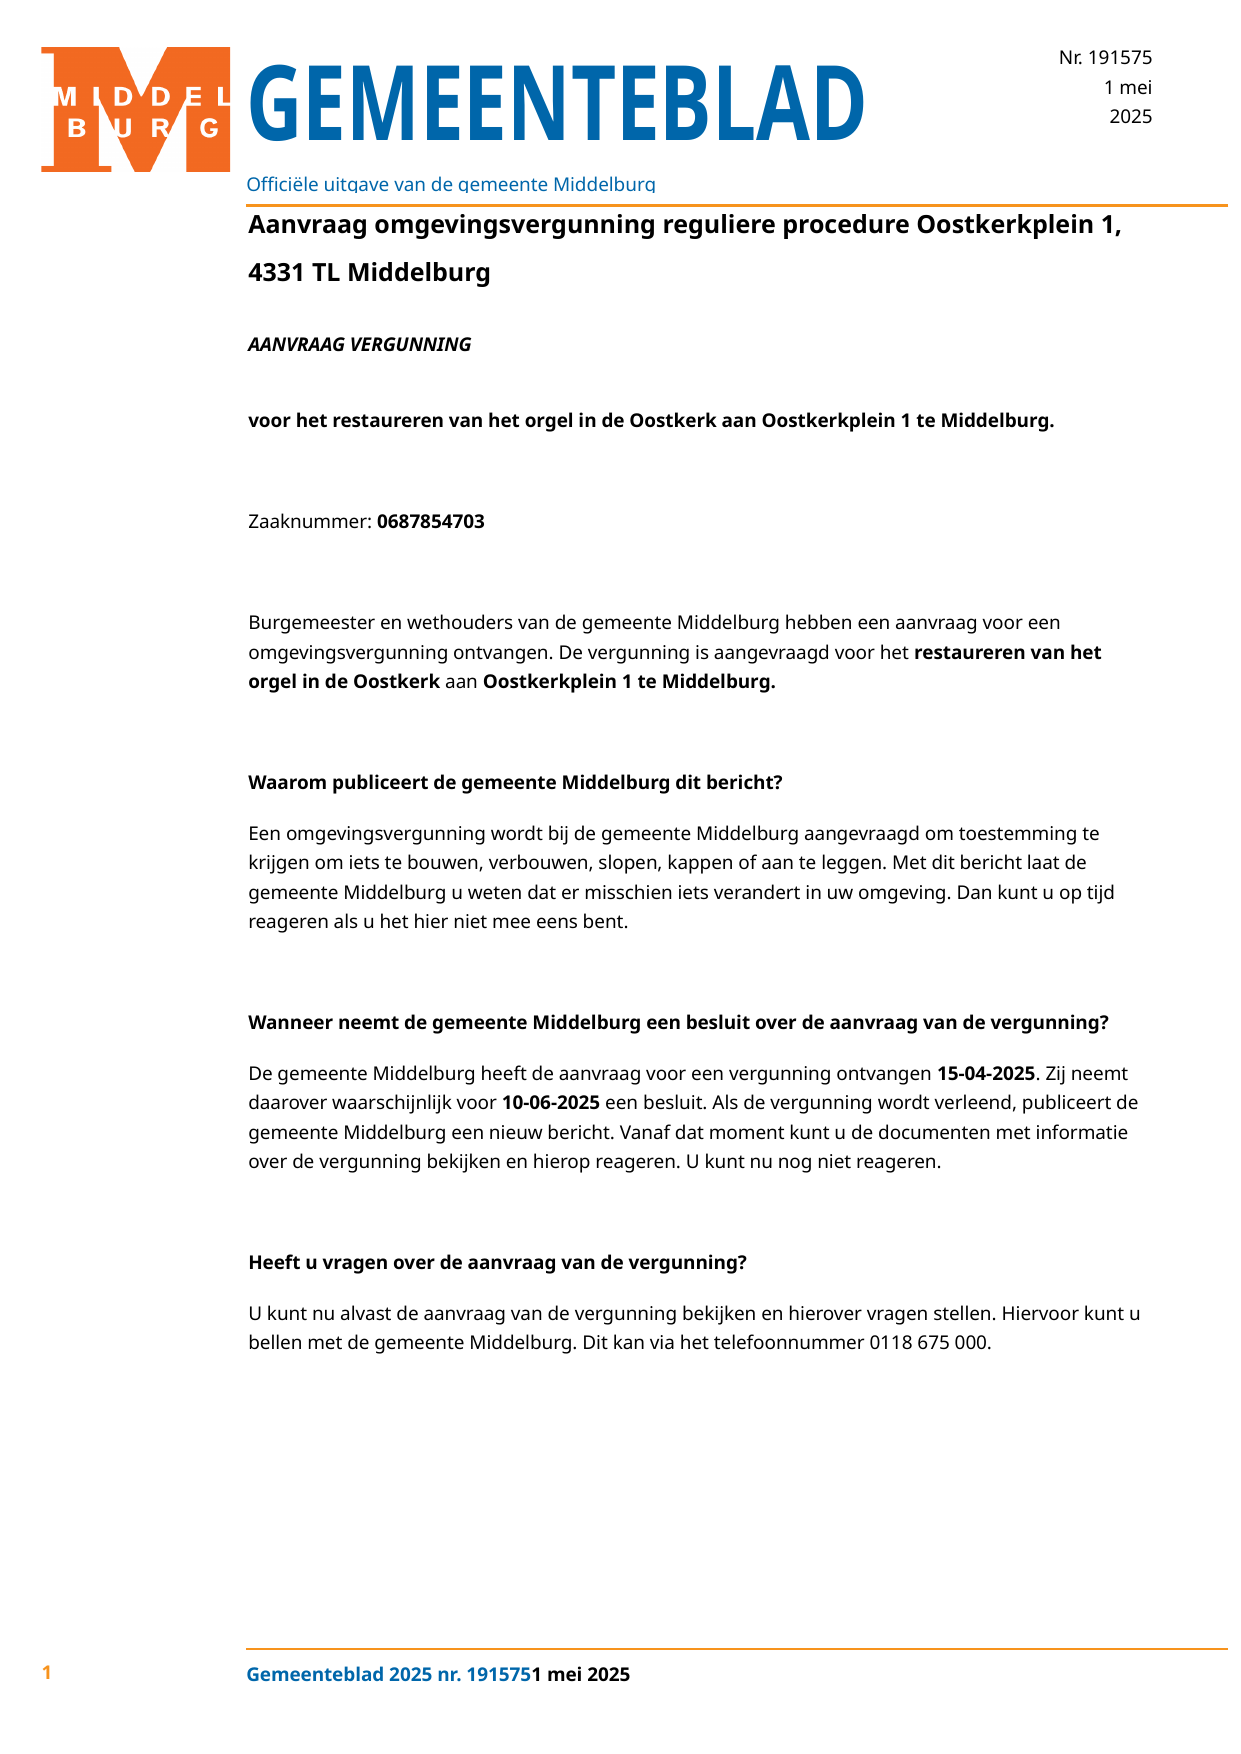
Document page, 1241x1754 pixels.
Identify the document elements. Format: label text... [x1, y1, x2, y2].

text voor het restaureren van het orgel in de Oostkerk aan Oostkerkplein 1 te Middelburg. [248, 408, 1152, 433]
text Zaaknummer: 0687854703 [248, 508, 1152, 534]
text De gemeente Middelburg heeft de aanvraag voor een vergunning ontvangen 15-04-2025. Zij neemt daarover waarschijnlijk voor 10-06-2025 een besluit. Als de vergunning wordt verleend, publiceert de gemeente Middelburg een nieuw bericht. Vanaf dat moment kunt u de documenten met informatie over de vergunning bekijken en hierop reageren. U kunt nu nog niet reageren. [248, 1060, 1152, 1174]
text Heeft u vragen over de aanvraag van de vergunning? [248, 1249, 1152, 1275]
text Waarom publiceert de gemeente Middelburg dit bericht? [248, 769, 1152, 795]
text Een omgevingsvergunning wordt bij de gemeente Middelburg aangevraagd om toestemming te krijgen om iets te bouwen, verbouwen, slopen, kappen of aan te leggen. Met dit bericht laat de gemeente Middelburg u weten dat er misschien iets verandert in uw omgeving. Dan kunt u op tijd reageren als u het hier niet mee eens bent. [248, 820, 1152, 934]
picture [41, 47, 231, 172]
text Burgemeester en wethouders van de gemeente Middelburg hebben een aanvraag voor een omgevingsvergunning ontvangen. De vergunning is aangevraagd voor het restaureren van het orgel in de Oostkerk aan Oostkerkplein 1 te Middelburg. [248, 609, 1152, 694]
text Wanneer neemt de gemeente Middelburg een besluit over de aanvraag van de vergunning? [248, 1009, 1152, 1035]
text U kunt nu alvast de aanvraag van de vergunning bekijken en hierover vragen stellen. Hiervoor kunt u bellen met de gemeente Middelburg. Dit kan via het telefoonnummer 0118 675 000. [248, 1300, 1152, 1355]
text Aanvraag omgevingsvergunning reguliere procedure Oostkerkplein 1, 4331 TL Middelburg [248, 207, 1152, 288]
text AANVRAAG VERGUNNING [248, 331, 1152, 357]
